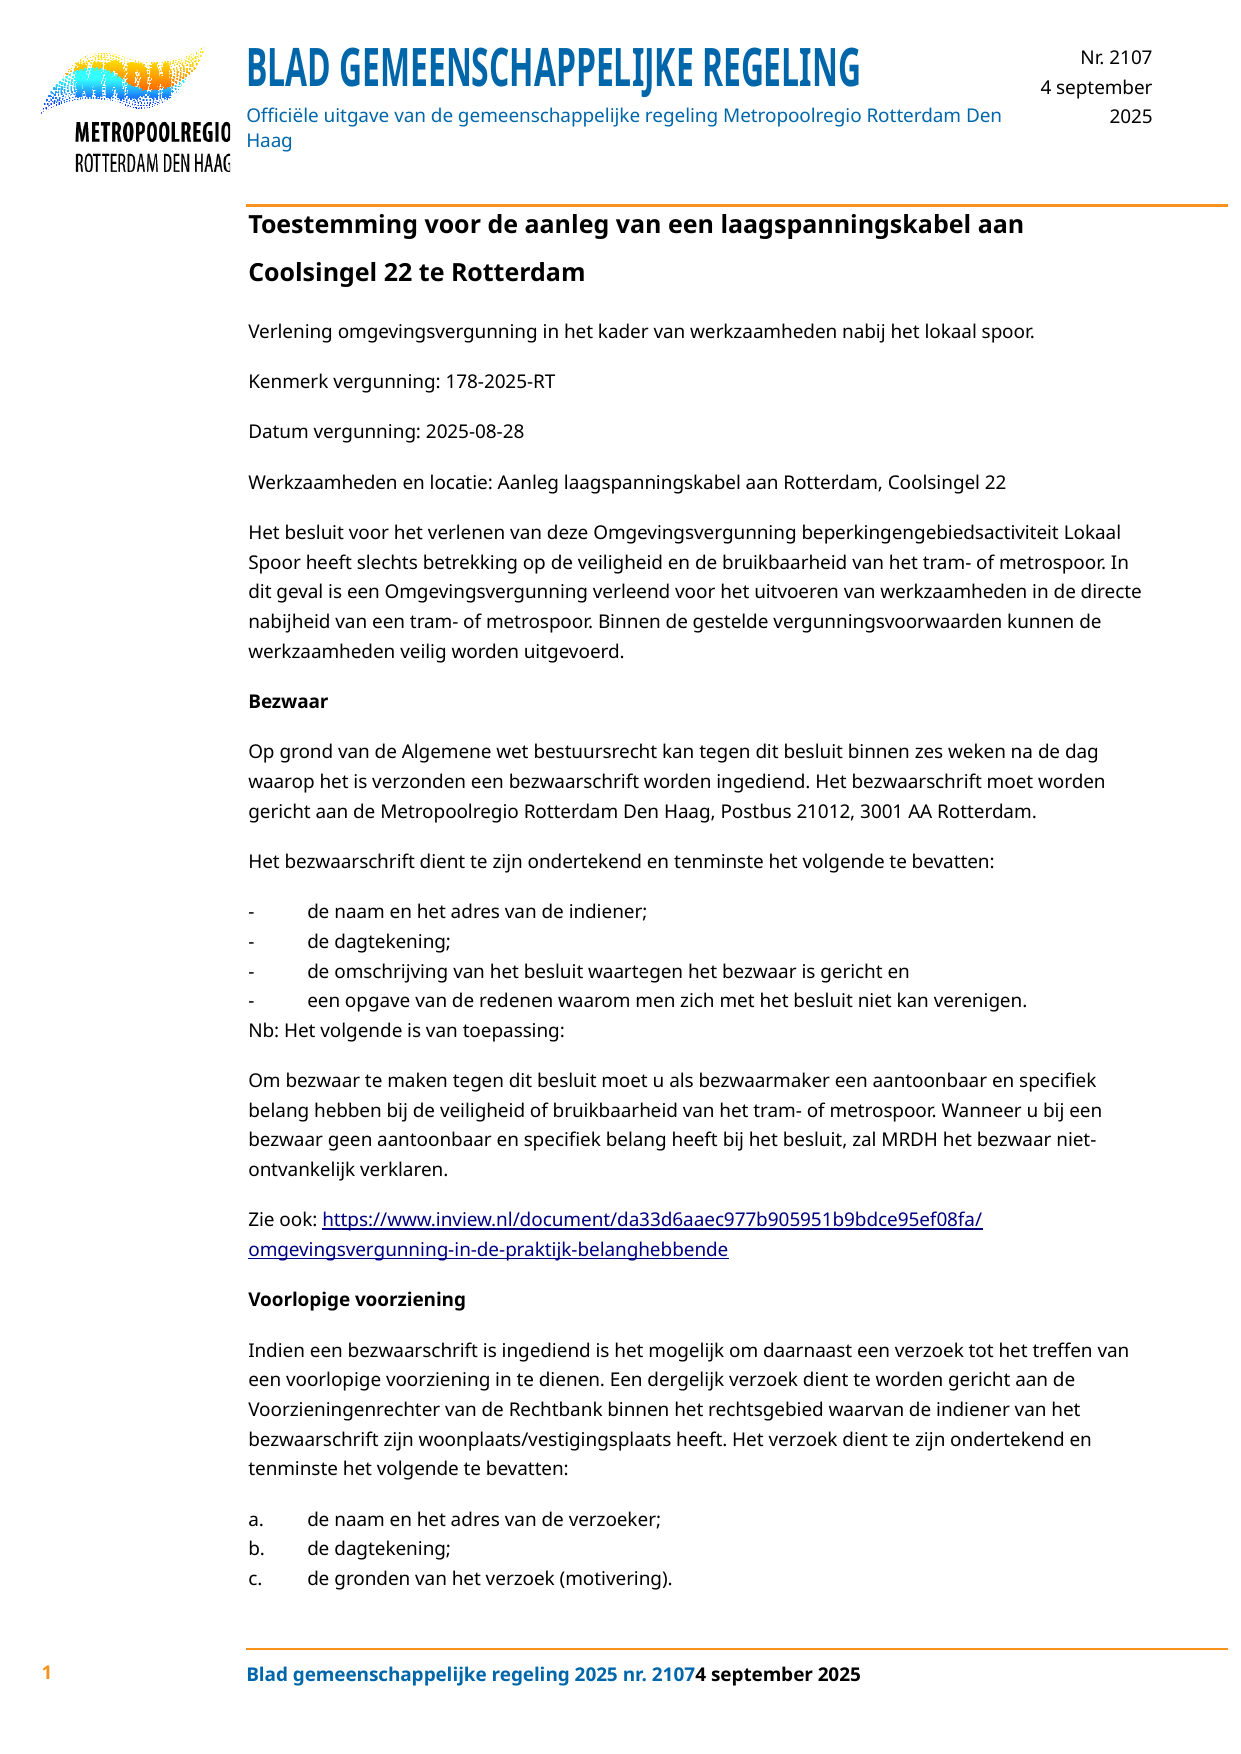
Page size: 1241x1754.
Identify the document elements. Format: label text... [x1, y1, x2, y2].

list de dagtekening; [248, 928, 1152, 954]
picture [41, 47, 231, 172]
text Om bezwaar te maken tegen dit besluit moet u als bezwaarmaker een aantoonbaar en specifiek belang hebben bij de veiligheid of bruikbaarheid van het tram- of metrospoor. Wanneer u bij een bezwaar geen aantoonbaar en specifiek belang heeft bij het besluit, zal MRDH het bezwaar niet-ontvankelijk verklaren. [248, 1067, 1152, 1182]
text Toestemming voor de aanleg van een laagspanningskabel aan Coolsingel 22 te Rotterdam [248, 207, 1152, 288]
list de omschrijving van het besluit waartegen het bezwaar is gericht en [248, 958, 1152, 984]
list de naam en het adres van de indiener; [248, 899, 1152, 924]
list een opgave van de redenen waarom men zich met het besluit niet kan verenigen. [248, 987, 1152, 1013]
text Verlening omgevingsvergunning in het kader van werkzaamheden nabij het lokaal spoor. [248, 318, 1152, 344]
text Datum vergunning: 2025-08-28 [248, 419, 1152, 444]
text Zie ook: https://www.inview.nl/document/da33d6aaec977b905951b9bdce95ef08fa/omgevingsvergunning-in-de-praktijk-belanghebbende [248, 1207, 1152, 1262]
list de naam en het adres van de verzoeker; [248, 1506, 1152, 1532]
text Het bezwaarschrift dient te zijn ondertekend en tenminste het volgende te bevatten: [248, 848, 1152, 874]
text Voorlopige voorziening [248, 1287, 1152, 1312]
list de dagtekening; [248, 1535, 1152, 1561]
list de gronden van het verzoek (motivering). [248, 1565, 1152, 1591]
text Het besluit voor het verlenen van deze Omgevingsvergunning beperkingengebiedsactiviteit Lokaal Spoor heeft slechts betrekking op de veiligheid en de bruikbaarheid van het tram- of metrospoor. In dit geval is een Omgevingsvergunning verleend voor het uitvoeren van werkzaamheden in de directe nabijheid van een tram- of metrospoor. Binnen de gestelde vergunningsvoorwaarden kunnen de werkzaamheden veilig worden uitgevoerd. [248, 519, 1152, 664]
text Bezwaar [248, 688, 1152, 714]
text Indien een bezwaarschrift is ingediend is het mogelijk om daarnaast een verzoek tot het treffen van een voorlopige voorziening in te dienen. Een dergelijk verzoek dient te worden gericht aan de Voorzieningenrechter van de Rechtbank binnen het rechtsgebied waarvan de indiener van het bezwaarschrift zijn woonplaats/vestigingsplaats heeft. Het verzoek dient te zijn ondertekend en tenminste het volgende te bevatten: [248, 1337, 1152, 1481]
text Op grond van de Algemene wet bestuursrecht kan tegen dit besluit binnen zes weken na de dag waarop het is verzonden een bezwaarschrift worden ingediend. Het bezwaarschrift moet worden gericht aan de Metropoolregio Rotterdam Den Haag, Postbus 21012, 3001 AA Rotterdam. [248, 739, 1152, 824]
text Kenmerk vergunning: 178-2025-RT [248, 368, 1152, 394]
text Werkzaamheden en locatie: Aanleg laagspanningskabel aan Rotterdam, Coolsingel 22 [248, 469, 1152, 495]
text Nb: Het volgende is van toepassing: [248, 1017, 1152, 1043]
